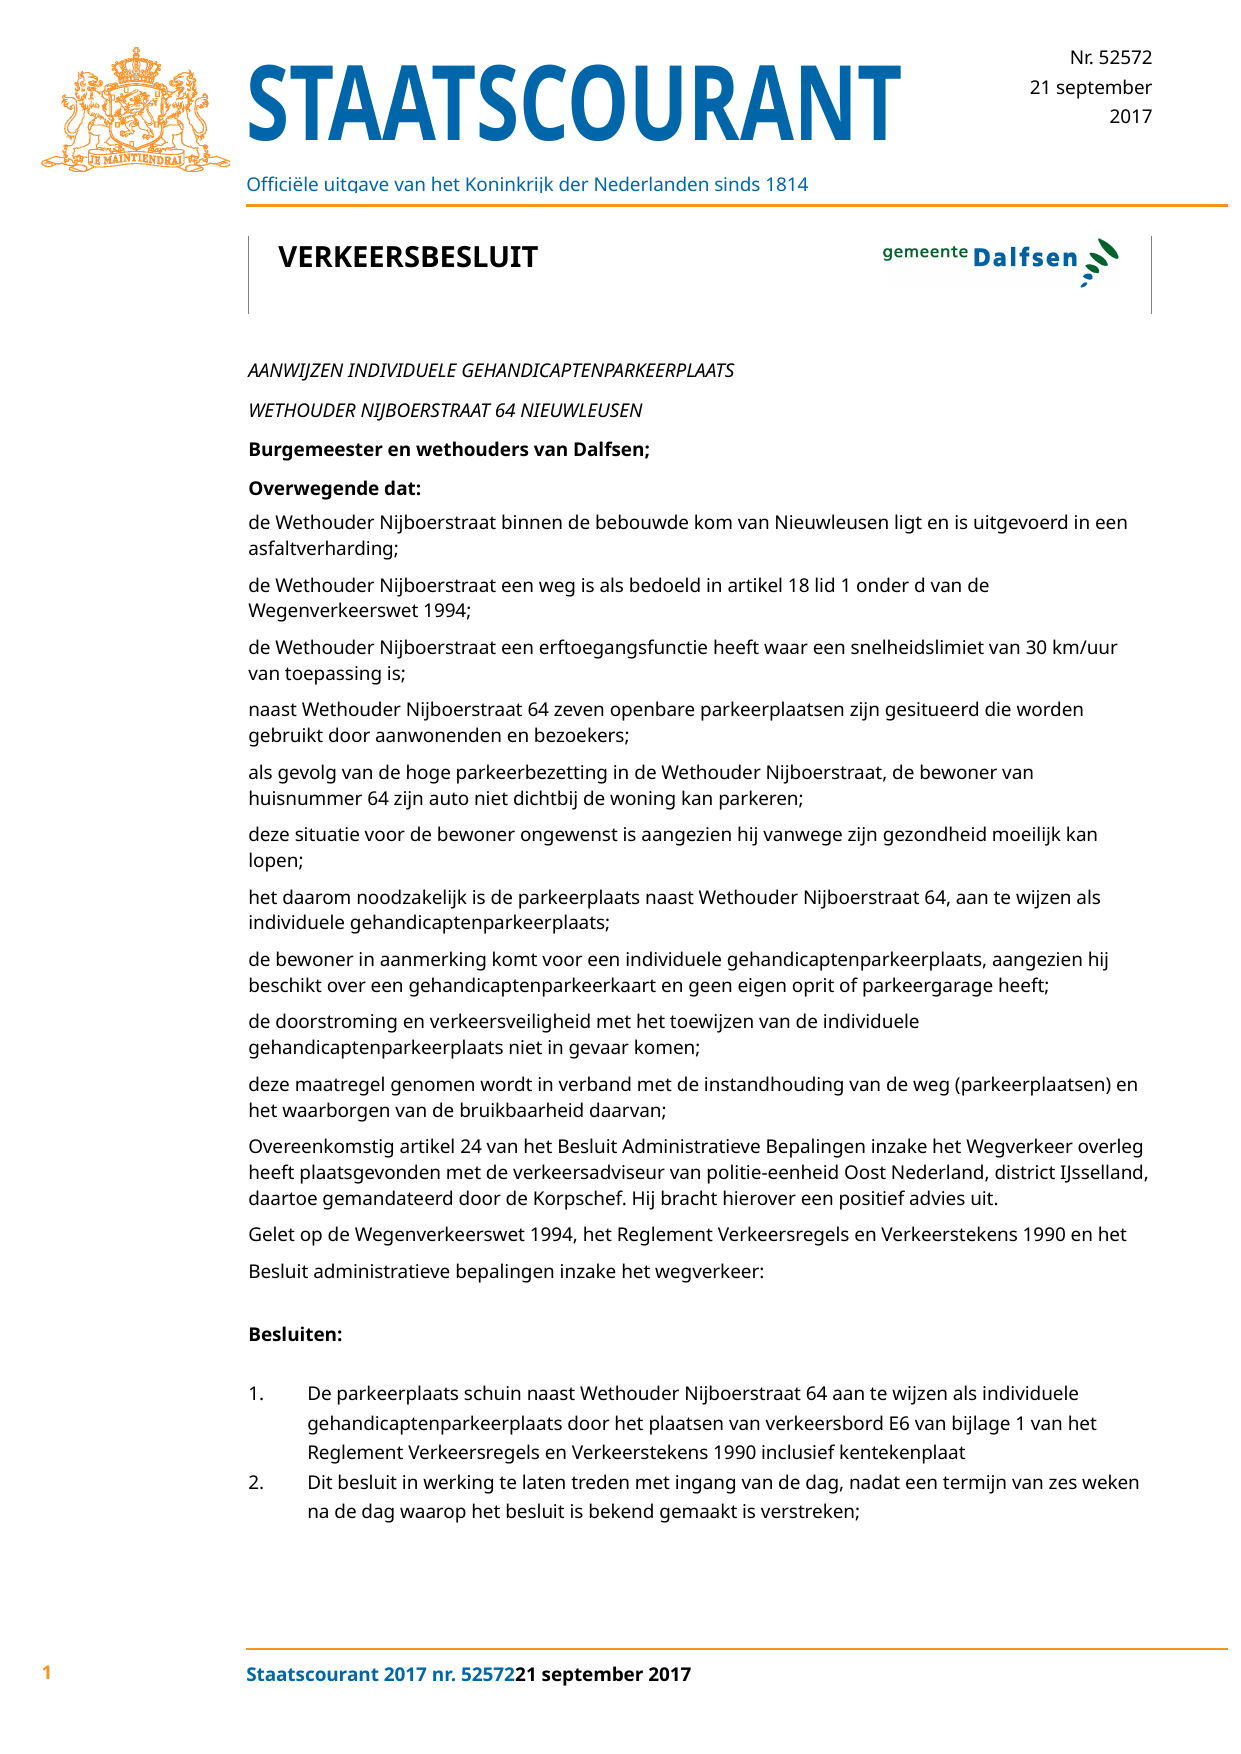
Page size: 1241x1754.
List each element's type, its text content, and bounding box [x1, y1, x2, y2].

text Burgemeester en wethouders van Dalfsen; [248, 436, 1152, 462]
text de Wethouder Nijboerstraat binnen de bebouwde kom van Nieuwleusen ligt en is uitgevoerd in een asfaltverharding; [248, 509, 1152, 561]
text Gelet op de Wegenverkeerswet 1994, het Reglement Verkeersregels en Verkeerstekens 1990 en het [248, 1222, 1152, 1247]
text deze situatie voor de bewoner ongewenst is aangezien hij vanwege zijn gezondheid moeilijk kan lopen; [248, 821, 1152, 873]
text Besluiten: [248, 1321, 1152, 1347]
text het daarom noodzakelijk is de parkeerplaats naast Wethouder Nijboerstraat 64, aan te wijzen als individuele gehandicaptenparkeerplaats; [248, 884, 1152, 935]
text de bewoner in aanmerking komt voor een individuele gehandicaptenparkeerplaats, aangezien hij beschikt over een gehandicaptenparkeerkaart en geen eigen oprit of parkeergarage heeft; [248, 946, 1152, 998]
picture [41, 47, 231, 172]
text WETHOUDER NIJBOERSTRAAT 64 NIEUWLEUSEN [248, 397, 1152, 423]
text als gevolg van de hoge parkeerbezetting in de Wethouder Nijboerstraat, de bewoner van huisnummer 64 zijn auto niet dichtbij de woning kan parkeren; [248, 759, 1152, 811]
list De parkeerplaats schuin naast Wethouder Nijboerstraat 64 aan te wijzen als individuele gehandicaptenparkeerplaats door het plaatsen van verkeersbord E6 van bijlage 1 van het Reglement Verkeersregels en Verkeerstekens 1990 inclusief kentekenplaat [248, 1380, 1152, 1465]
picture [882, 236, 1119, 289]
text Overeenkomstig artikel 24 van het Besluit Administratieve Bepalingen inzake het Wegverkeer overleg heeft plaatsgevonden met de verkeersadviseur van politie-eenheid Oost Nederland, district IJsselland, daartoe gemandateerd door de Korpschef. Hij bracht hierover een positief advies uit. [248, 1133, 1152, 1211]
text Overwegende dat: [248, 475, 1152, 501]
text AANWIJZEN INDIVIDUELE GEHANDICAPTENPARKEERPLAATS [248, 358, 1152, 383]
text de doorstroming en verkeersveiligheid met het toewijzen van de individuele gehandicaptenparkeerplaats niet in gevaar komen; [248, 1009, 1152, 1060]
text deze maatregel genomen wordt in verband met de instandhouding van de weg (parkeerplaatsen) en het waarborgen van de bruikbaarheid daarvan; [248, 1071, 1152, 1122]
text de Wethouder Nijboerstraat een weg is als bedoeld in artikel 18 lid 1 onder d van de Wegenverkeerswet 1994; [248, 572, 1152, 623]
table_header VERKEERSBESLUIT [249, 236, 850, 314]
table_header [850, 236, 1151, 314]
text naast Wethouder Nijboerstraat 64 zeven openbare parkeerplaatsen zijn gesitueerd die worden gebruikt door aanwonenden en bezoekers; [248, 697, 1152, 748]
list Dit besluit in werking te laten treden met ingang van de dag, nadat een termijn van zes weken na de dag waarop het besluit is bekend gemaakt is verstreken; [248, 1469, 1152, 1524]
text de Wethouder Nijboerstraat een erftoegangsfunctie heeft waar een snelheidslimiet van 30 km/uur van toepassing is; [248, 634, 1152, 686]
text Besluit administratieve bepalingen inzake het wegverkeer: [248, 1258, 1152, 1284]
